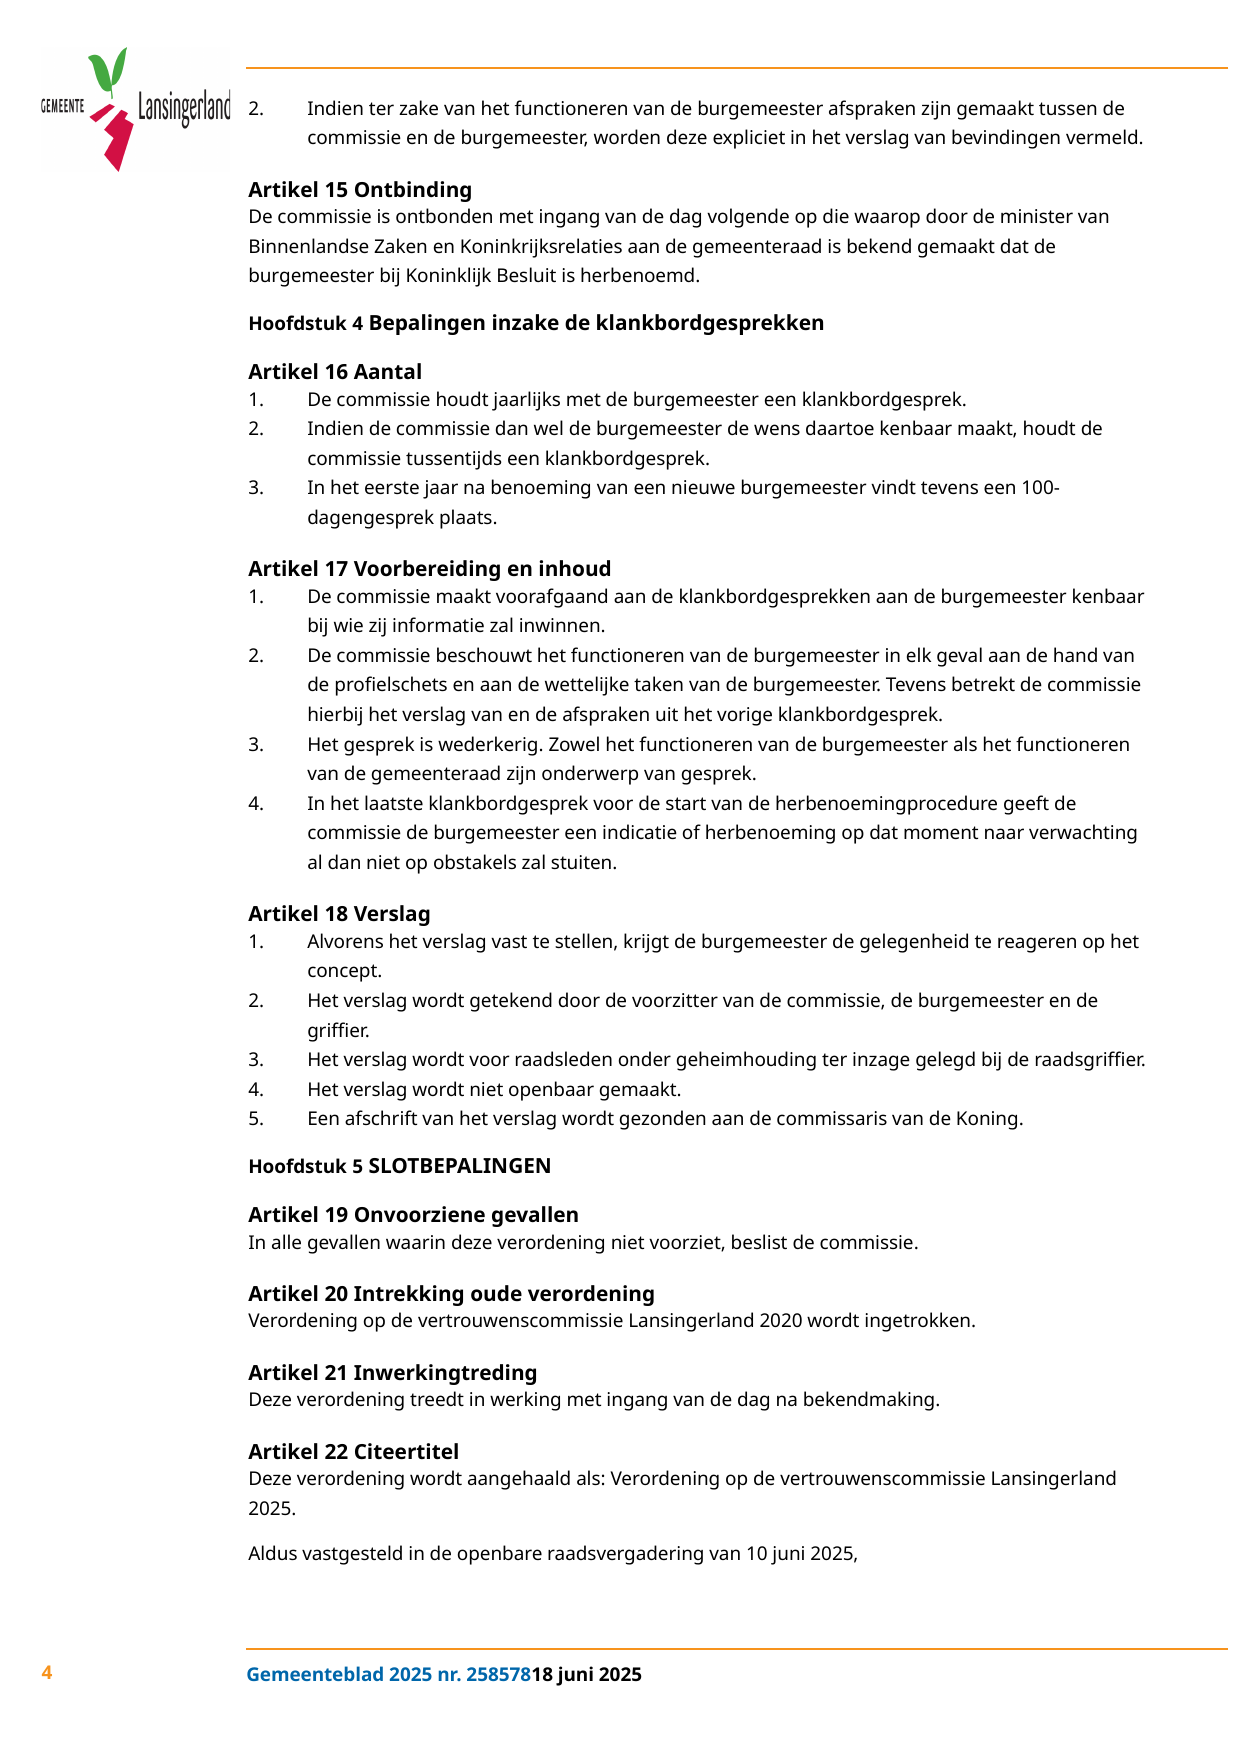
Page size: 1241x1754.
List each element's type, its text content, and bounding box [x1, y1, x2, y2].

list Indien de commissie dan wel de burgemeester de wens daartoe kenbaar maakt, houdt de commissie tussentijds een klankbordgesprek. [248, 415, 1152, 471]
list De commissie beschouwt het functioneren van de burgemeester in elk geval aan de hand van de profielschets en aan de wettelijke taken van de burgemeester. Tevens betrekt de commissie hierbij het verslag van en de afspraken uit het vorige klankbordgesprek. [248, 642, 1152, 727]
text Hoofdstuk 5 SLOTBEPALINGEN [248, 1151, 1152, 1179]
text Artikel 16 Aantal [248, 357, 1152, 386]
text De commissie is ontbonden met ingang van de dag volgende op die waarop door de minister van Binnenlandse Zaken en Koninkrijksrelaties aan de gemeenteraad is bekend gemaakt dat de burgemeester bij Koninklijk Besluit is herbenoemd. [248, 203, 1152, 288]
text Artikel 22 Citeertitel [248, 1437, 1152, 1465]
text Deze verordening treedt in werking met ingang van de dag na bekendmaking. [248, 1387, 1152, 1412]
text Artikel 19 Onvoorziene gevallen [248, 1200, 1152, 1229]
list Alvorens het verslag vast te stellen, krijgt de burgemeester de gelegenheid te reageren op het concept. [248, 928, 1152, 983]
picture [41, 47, 231, 172]
text Hoofdstuk 4 Bepalingen inzake de klankbordgesprekken [248, 308, 1152, 336]
list Het gesprek is wederkerig. Zowel het functioneren van de burgemeester als het functioneren van de gemeenteraad zijn onderwerp van gesprek. [248, 731, 1152, 786]
text Aldus vastgesteld in de openbare raadsvergadering van 10 juni 2025, [248, 1541, 1152, 1566]
list Het verslag wordt voor raadsleden onder geheimhouding ter inzage gelegd bij de raadsgriffier. [248, 1046, 1152, 1072]
list De commissie maakt voorafgaand aan de klankbordgesprekken aan de burgemeester kenbaar bij wie zij informatie zal inwinnen. [248, 583, 1152, 638]
text Artikel 17 Voorbereiding en inhoud [248, 554, 1152, 583]
list Een afschrift van het verslag wordt gezonden aan de commissaris van de Koning. [248, 1106, 1152, 1131]
text Artikel 15 Ontbinding [248, 175, 1152, 203]
text Artikel 21 Inwerkingtreding [248, 1358, 1152, 1387]
list Het verslag wordt niet openbaar gemaakt. [248, 1076, 1152, 1102]
list In het eerste jaar na benoeming van een nieuwe burgemeester vindt tevens een 100-dagengesprek plaats. [248, 474, 1152, 530]
text Artikel 18 Verslag [248, 899, 1152, 928]
list De commissie houdt jaarlijks met de burgemeester een klankbordgesprek. [248, 386, 1152, 411]
list In het laatste klankbordgesprek voor de start van de herbenoemingprocedure geeft de commissie de burgemeester een indicatie of herbenoeming op dat moment naar verwachting al dan niet op obstakels zal stuiten. [248, 790, 1152, 875]
list Indien ter zake van het functioneren van de burgemeester afspraken zijn gemaakt tussen de commissie en de burgemeester, worden deze expliciet in het verslag van bevindingen vermeld. [248, 95, 1152, 150]
text Verordening op de vertrouwenscommissie Lansingerland 2020 wordt ingetrokken. [248, 1308, 1152, 1333]
text Artikel 20 Intrekking oude verordening [248, 1279, 1152, 1308]
text In alle gevallen waarin deze verordening niet voorziet, beslist de commissie. [248, 1229, 1152, 1254]
list Het verslag wordt getekend door de voorzitter van de commissie, de burgemeester en de griffier. [248, 987, 1152, 1042]
text Deze verordening wordt aangehaald als: Verordening op de vertrouwenscommissie Lansingerland 2025. [248, 1465, 1152, 1521]
